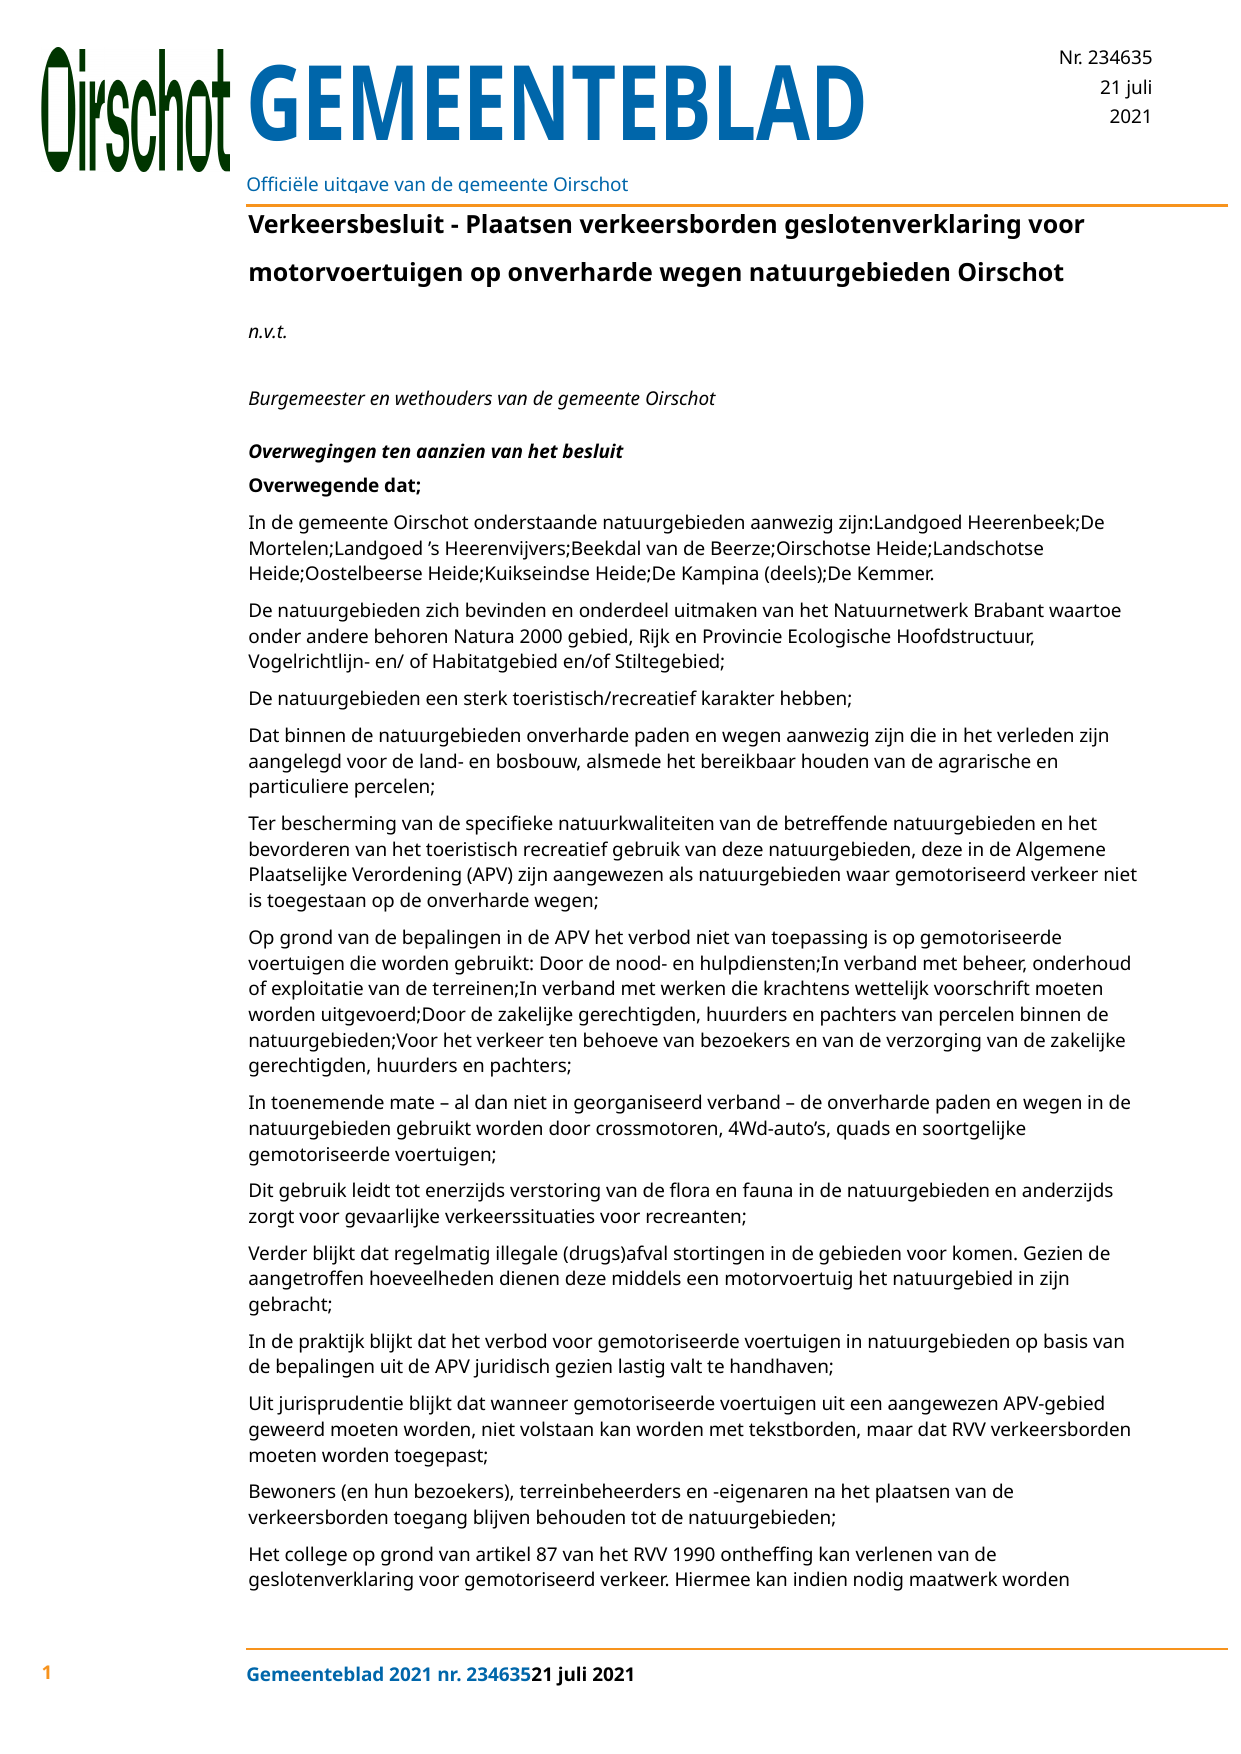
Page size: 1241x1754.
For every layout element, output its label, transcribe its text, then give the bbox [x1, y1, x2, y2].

text In de gemeente Oirschot onderstaande natuurgebieden aanwezig zijn:Landgoed Heerenbeek;De Mortelen;Landgoed ’s Heerenvijvers;Beekdal van de Beerze;Oirschotse Heide;Landschotse Heide;Oostelbeerse Heide;Kuikseindse Heide;De Kampina (deels);De Kemmer. [248, 509, 1152, 586]
text Overwegende dat; [248, 472, 1152, 498]
text Ter bescherming van de specifieke natuurkwaliteiten van de betreffende natuurgebieden en het bevorderen van het toeristisch recreatief gebruik van deze natuurgebieden, deze in de Algemene Plaatselijke Verordening (APV) zijn aangewezen als natuurgebieden waar gemotoriseerd verkeer niet is toegestaan op de onverharde wegen; [248, 810, 1152, 913]
text Het college op grond van artikel 87 van het RVV 1990 ontheffing kan verlenen van de geslotenverklaring voor gemotoriseerd verkeer. Hiermee kan indien nodig maatwerk worden [248, 1541, 1152, 1592]
text Verkeersbesluit - Plaatsen verkeersborden geslotenverklaring voor motorvoertuigen op onverharde wegen natuurgebieden Oirschot [248, 207, 1152, 288]
text Dat binnen de natuurgebieden onverharde paden en wegen aanwezig zijn die in het verleden zijn aangelegd voor de land- en bosbouw, alsmede het bereikbaar houden van de agrarische en particuliere percelen; [248, 722, 1152, 799]
text Verder blijkt dat regelmatig illegale (drugs)afval stortingen in de gebieden voor komen. Gezien de aangetroffen hoeveelheden dienen deze middels een motorvoertuig het natuurgebied in zijn gebracht; [248, 1240, 1152, 1317]
text Overwegingen ten aanzien van het besluit [248, 438, 1152, 464]
text n.v.t. [248, 318, 1152, 344]
text Bewoners (en hun bezoekers), terreinbeheerders en -eigenaren na het plaatsen van de verkeersborden toegang blijven behouden tot de natuurgebieden; [248, 1478, 1152, 1530]
text In toenemende mate – al dan niet in georganiseerd verband – de onverharde paden en wegen in de natuurgebieden gebruikt worden door crossmotoren, 4Wd-auto’s, quads en soortgelijke gemotoriseerde voertuigen; [248, 1089, 1152, 1167]
text De natuurgebieden een sterk toeristisch/recreatief karakter hebben; [248, 685, 1152, 711]
text Uit jurisprudentie blijkt dat wanneer gemotoriseerde voertuigen uit een aangewezen APV-gebied geweerd moeten worden, niet volstaan kan worden met tekstborden, maar dat RVV verkeersborden moeten worden toegepast; [248, 1390, 1152, 1468]
text De natuurgebieden zich bevinden en onderdeel uitmaken van het Natuurnetwerk Brabant waartoe onder andere behoren Natura 2000 gebied, Rijk en Provincie Ecologische Hoofdstructuur, Vogelrichtlijn- en/ of Habitatgebied en/of Stiltegebied; [248, 597, 1152, 674]
text Burgemeester en wethouders van de gemeente Oirschot [248, 386, 1152, 411]
text In de praktijk blijkt dat het verbod voor gemotoriseerde voertuigen in natuurgebieden op basis van de bepalingen uit de APV juridisch gezien lastig valt te handhaven; [248, 1328, 1152, 1379]
text Dit gebruik leidt tot enerzijds verstoring van de flora en fauna in de natuurgebieden en anderzijds zorgt voor gevaarlijke verkeerssituaties voor recreanten; [248, 1177, 1152, 1229]
picture [41, 47, 231, 172]
text Op grond van de bepalingen in de APV het verbod niet van toepassing is op gemotoriseerde voertuigen die worden gebruikt: Door de nood- en hulpdiensten;In verband met beheer, onderhoud of exploitatie van de terreinen;In verband met werken die krachtens wettelijk voorschrift moeten worden uitgevoerd;Door de zakelijke gerechtigden, huurders en pachters van percelen binnen de natuurgebieden;Voor het verkeer ten behoeve van bezoekers en van de verzorging van de zakelijke gerechtigden, huurders en pachters; [248, 924, 1152, 1078]
